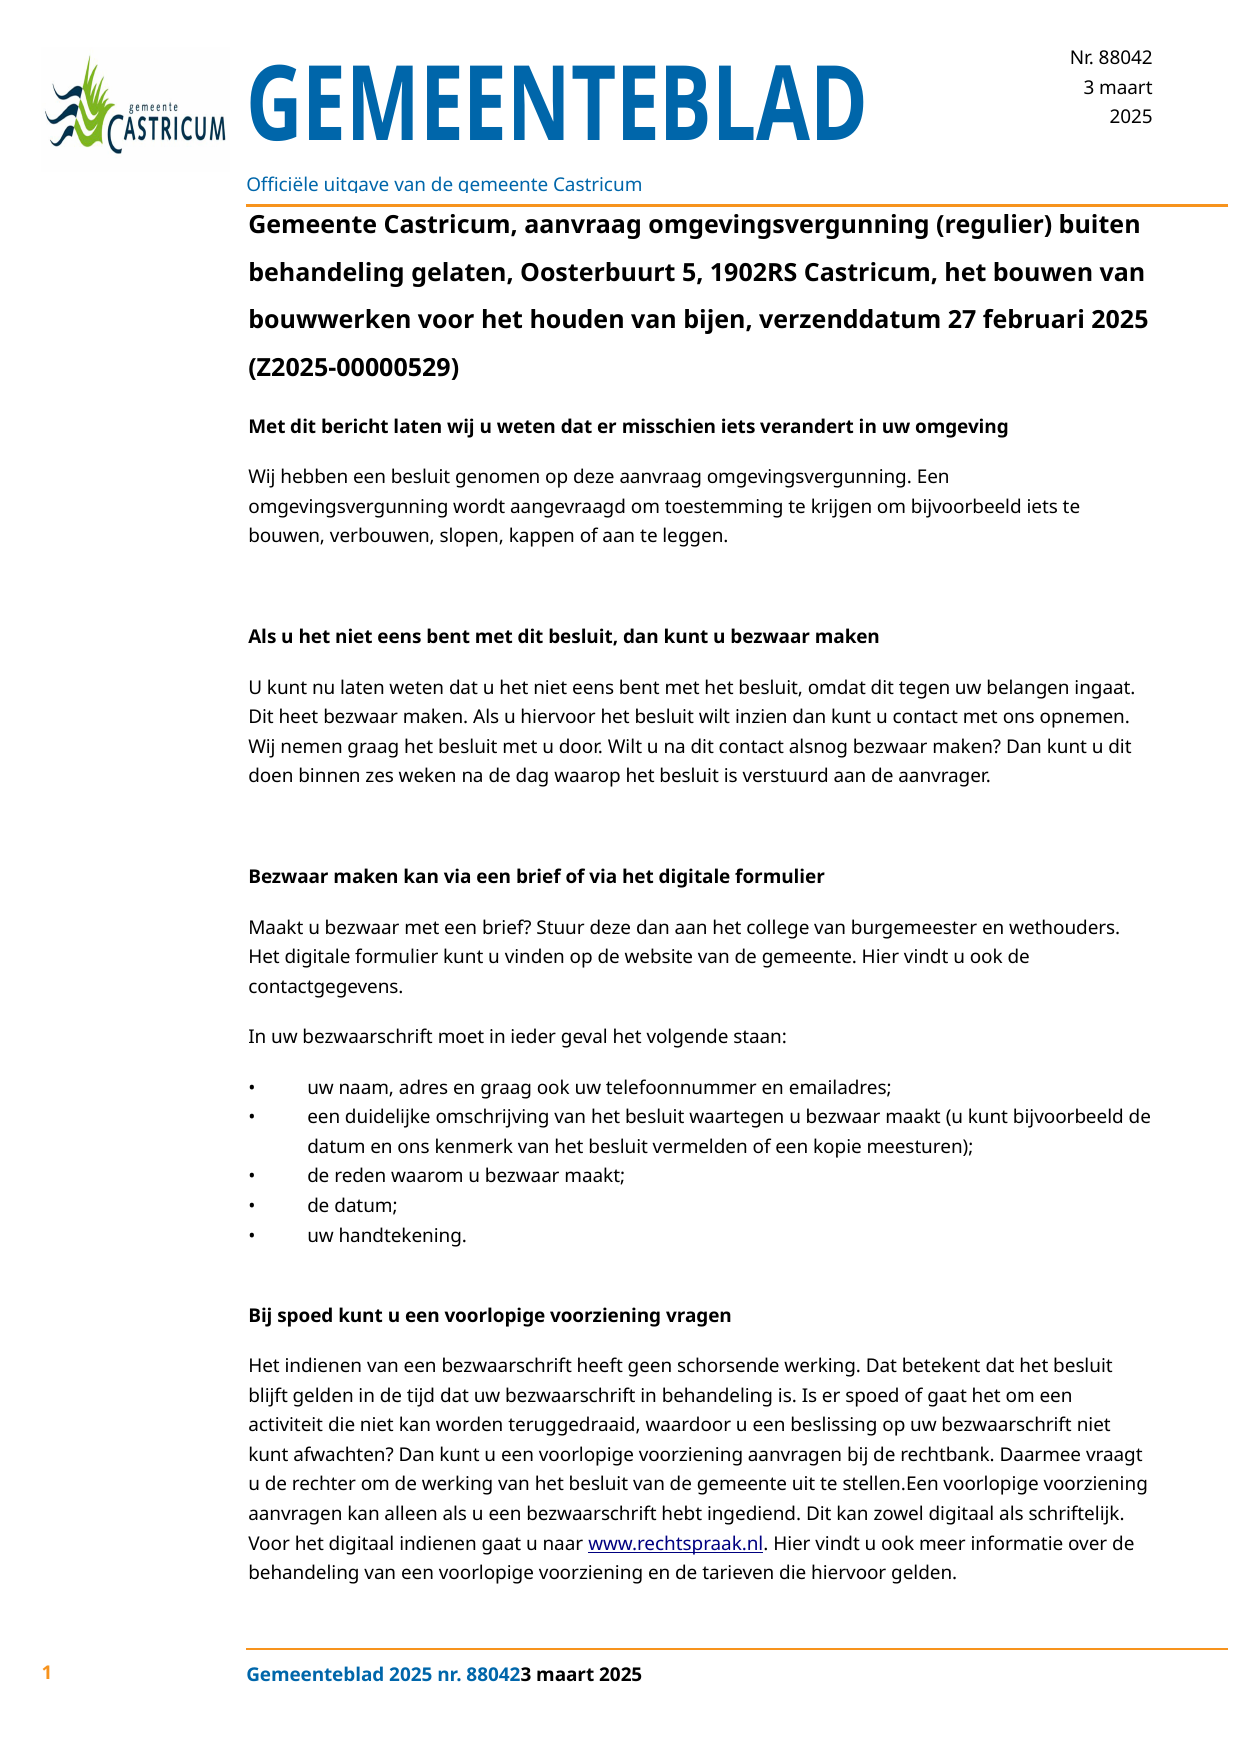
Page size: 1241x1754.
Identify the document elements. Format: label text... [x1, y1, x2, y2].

text Het indienen van een bezwaarschrift heeft geen schorsende werking. Dat betekent dat het besluit blijft gelden in de tijd dat uw bezwaarschrift in behandeling is. Is er spoed of gaat het om een activiteit die niet kan worden teruggedraaid, waardoor u een beslissing op uw bezwaarschrift niet kunt afwachten? Dan kunt u een voorlopige voorziening aanvragen bij de rechtbank. Daarmee vraagt u de rechter om de werking van het besluit van de gemeente uit te stellen.Een voorlopige voorziening aanvragen kan alleen als u een bezwaarschrift hebt ingediend. Dit kan zowel digitaal als schriftelijk. Voor het digitaal indienen gaat u naar www.rechtspraak.nl. Hier vindt u ook meer informatie over de behandeling van een voorlopige voorziening en de tarieven die hiervoor gelden. [248, 1352, 1152, 1585]
list de datum; [248, 1192, 1152, 1218]
list uw handtekening. [248, 1222, 1152, 1248]
list de reden waarom u bezwaar maakt; [248, 1163, 1152, 1188]
text Wij hebben een besluit genomen op deze aanvraag omgevingsvergunning. Een omgevingsvergunning wordt aangevraagd om toestemming te krijgen om bijvoorbeeld iets te bouwen, verbouwen, slopen, kappen of aan te leggen. [248, 463, 1152, 548]
text U kunt nu laten weten dat u het niet eens bent met het besluit, omdat dit tegen uw belangen ingaat. Dit heet bezwaar maken. Als u hiervoor het besluit wilt inzien dan kunt u contact met ons opnemen. Wij nemen graag het besluit met u door. Wilt u na dit contact alsnog bezwaar maken? Dan kunt u dit doen binnen zes weken na de dag waarop het besluit is verstuurd aan de aanvrager. [248, 674, 1152, 788]
text Bij spoed kunt u een voorlopige voorziening vragen [248, 1302, 1152, 1328]
picture [41, 47, 231, 172]
text Als u het niet eens bent met dit besluit, dan kunt u bezwaar maken [248, 623, 1152, 649]
text Gemeente Castricum, aanvraag omgevingsvergunning (regulier) buiten behandeling gelaten, Oosterbuurt 5, 1902RS Castricum, het bouwen van bouwwerken voor het houden van bijen, verzenddatum 27 februari 2025 (Z2025-00000529) [248, 207, 1152, 384]
list uw naam, adres en graag ook uw telefoonnummer en emailadres; [248, 1074, 1152, 1100]
text Met dit bericht laten wij u weten dat er misschien iets verandert in uw omgeving [248, 413, 1152, 439]
text In uw bezwaarschrift moet in ieder geval het volgende staan: [248, 1023, 1152, 1049]
text Bezwaar maken kan via een brief of via het digitale formulier [248, 863, 1152, 889]
list een duidelijke omschrijving van het besluit waartegen u bezwaar maakt (u kunt bijvoorbeeld de datum en ons kenmerk van het besluit vermelden of een kopie meesturen); [248, 1103, 1152, 1159]
text Maakt u bezwaar met een brief? Stuur deze dan aan het college van burgemeester en wethouders. Het digitale formulier kunt u vinden op de website van de gemeente. Hier vindt u ook de contactgegevens. [248, 914, 1152, 999]
